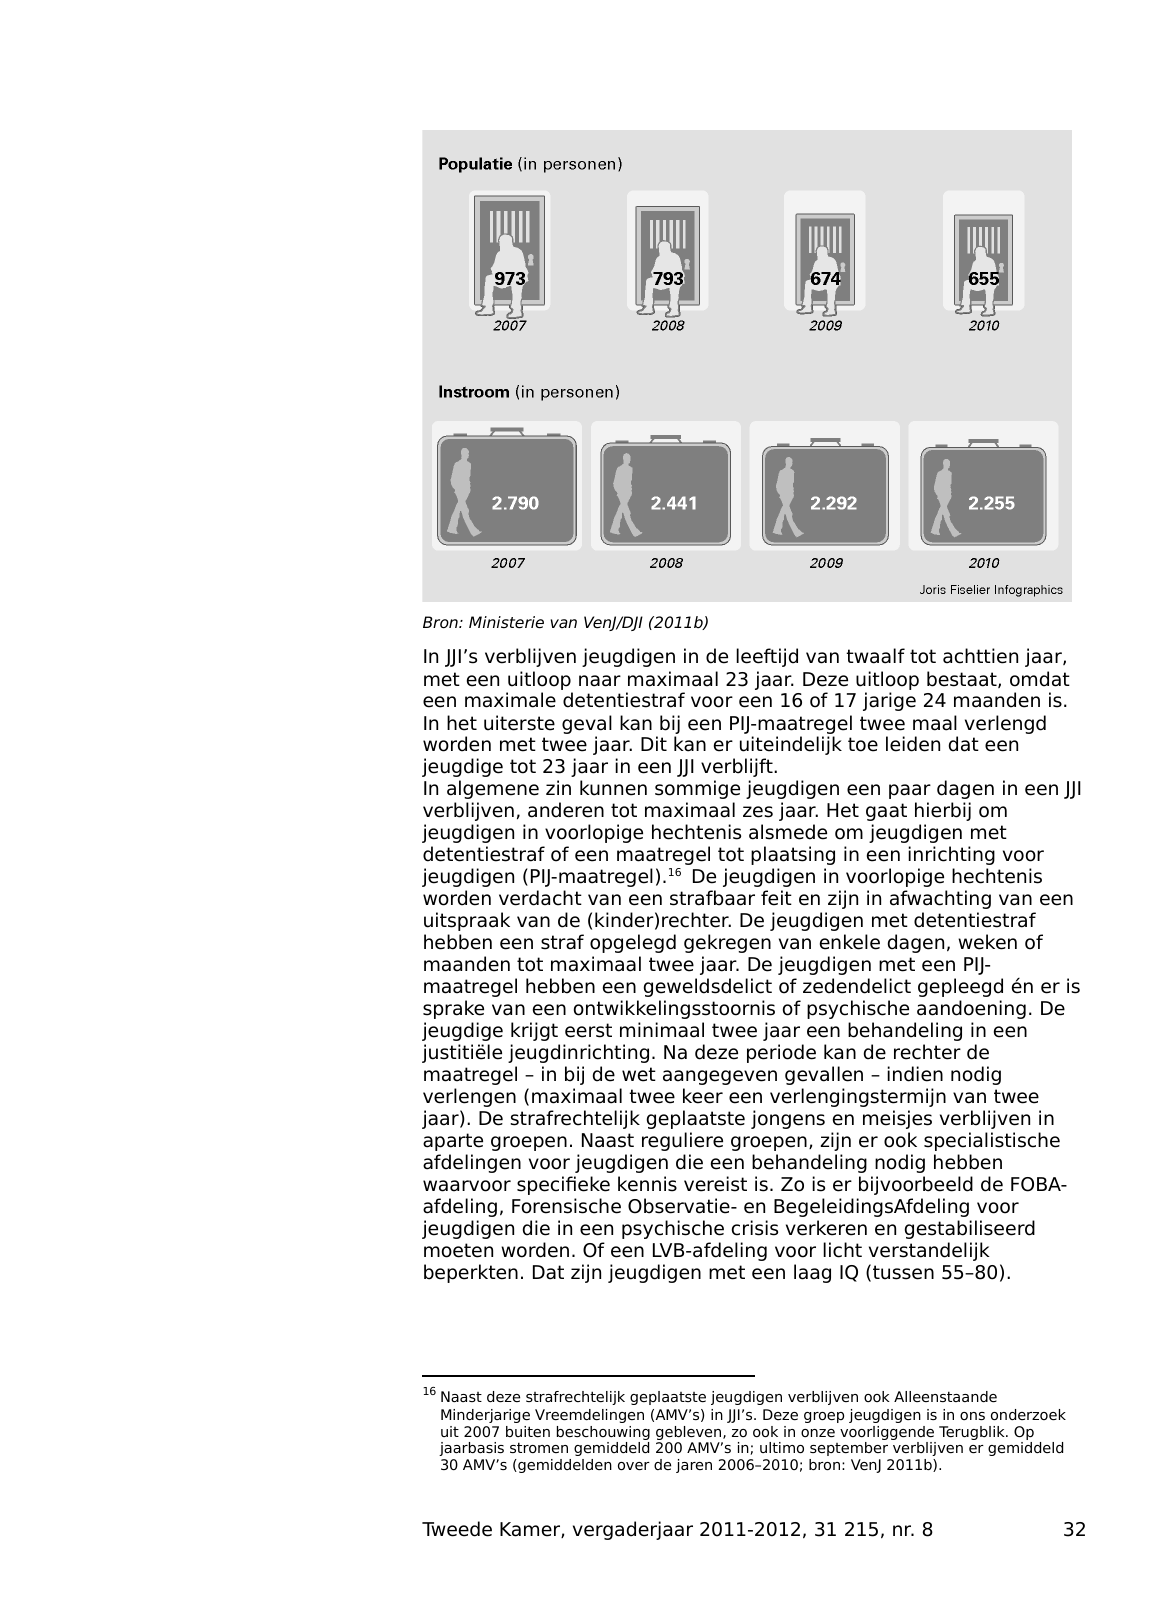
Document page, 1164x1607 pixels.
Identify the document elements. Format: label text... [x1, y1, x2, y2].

text Bron: Ministerie van VenJ/DJI (2011b) [422, 614, 1072, 632]
picture [422, 130, 1072, 602]
text Naast deze strafrechtelijk geplaatste jeugdigen verblijven ook Alleenstaande Minderjarige Vreemdelingen (AMV’s) in JJI’s. Deze groep jeugdigen is in ons onderzoek uit 2007 buiten beschouwing gebleven, zo ook in onze voorliggende Terugblik. Op jaarbasis stromen gemiddeld 200 AMV’s in; ultimo september verblijven er gemiddeld 30 AMV’s (gemiddelden over de jaren 2006–2010; bron: VenJ 2011b). [422, 1385, 1087, 1474]
text In JJI’s verblijven jeugdigen in de leeftijd van twaalf tot achttien jaar, met een uitloop naar maximaal 23 jaar. Deze uitloop bestaat, omdat een maximale detentiestraf voor een 16 of 17 jarige 24 maanden is. In het uiterste geval kan bij een PIJ-maatregel twee maal verlengd worden met twee jaar. Dit kan er uiteindelijk toe leiden dat een jeugdige tot 23 jaar in een JJI verblijft. [422, 646, 1087, 778]
text In algemene zin kunnen sommige jeugdigen een paar dagen in een JJI verblijven, anderen tot maximaal zes jaar. Het gaat hierbij om jeugdigen in voorlopige hechtenis alsmede om jeugdigen met detentiestraf of een maatregel tot plaatsing in een inrichting voor jeugdigen (PIJ-maatregel). De jeugdigen in voorlopige hechtenis worden verdacht van een strafbaar feit en zijn in afwachting van een uitspraak van de (kinder)rechter. De jeugdigen met detentiestraf hebben een straf opgelegd gekregen van enkele dagen, weken of maanden tot maximaal twee jaar. De jeugdigen met een PIJ-maatregel hebben een geweldsdelict of zedendelict gepleegd én er is sprake van een ontwikkelingsstoornis of psychische aandoening. De jeugdige krijgt eerst minimaal twee jaar een behandeling in een justitiële jeugdinrichting. Na deze periode kan de rechter de maatregel – in bij de wet aangegeven gevallen – indien nodig verlengen (maximaal twee keer een verlengingstermijn van twee jaar). De strafrechtelijk geplaatste jongens en meisjes verblijven in aparte groepen. Naast reguliere groepen, zijn er ook specialistische afdelingen voor jeugdigen die een behandeling nodig hebben waarvoor specifieke kennis vereist is. Zo is er bijvoorbeeld de FOBA-afdeling, Forensische Observatie- en BegeleidingsAfdeling voor jeugdigen die in een psychische crisis verkeren en gestabiliseerd moeten worden. Of een LVB-afdeling voor licht verstandelijk beperkten. Dat zijn jeugdigen met een laag IQ (tussen 55–80). [422, 778, 1087, 1284]
